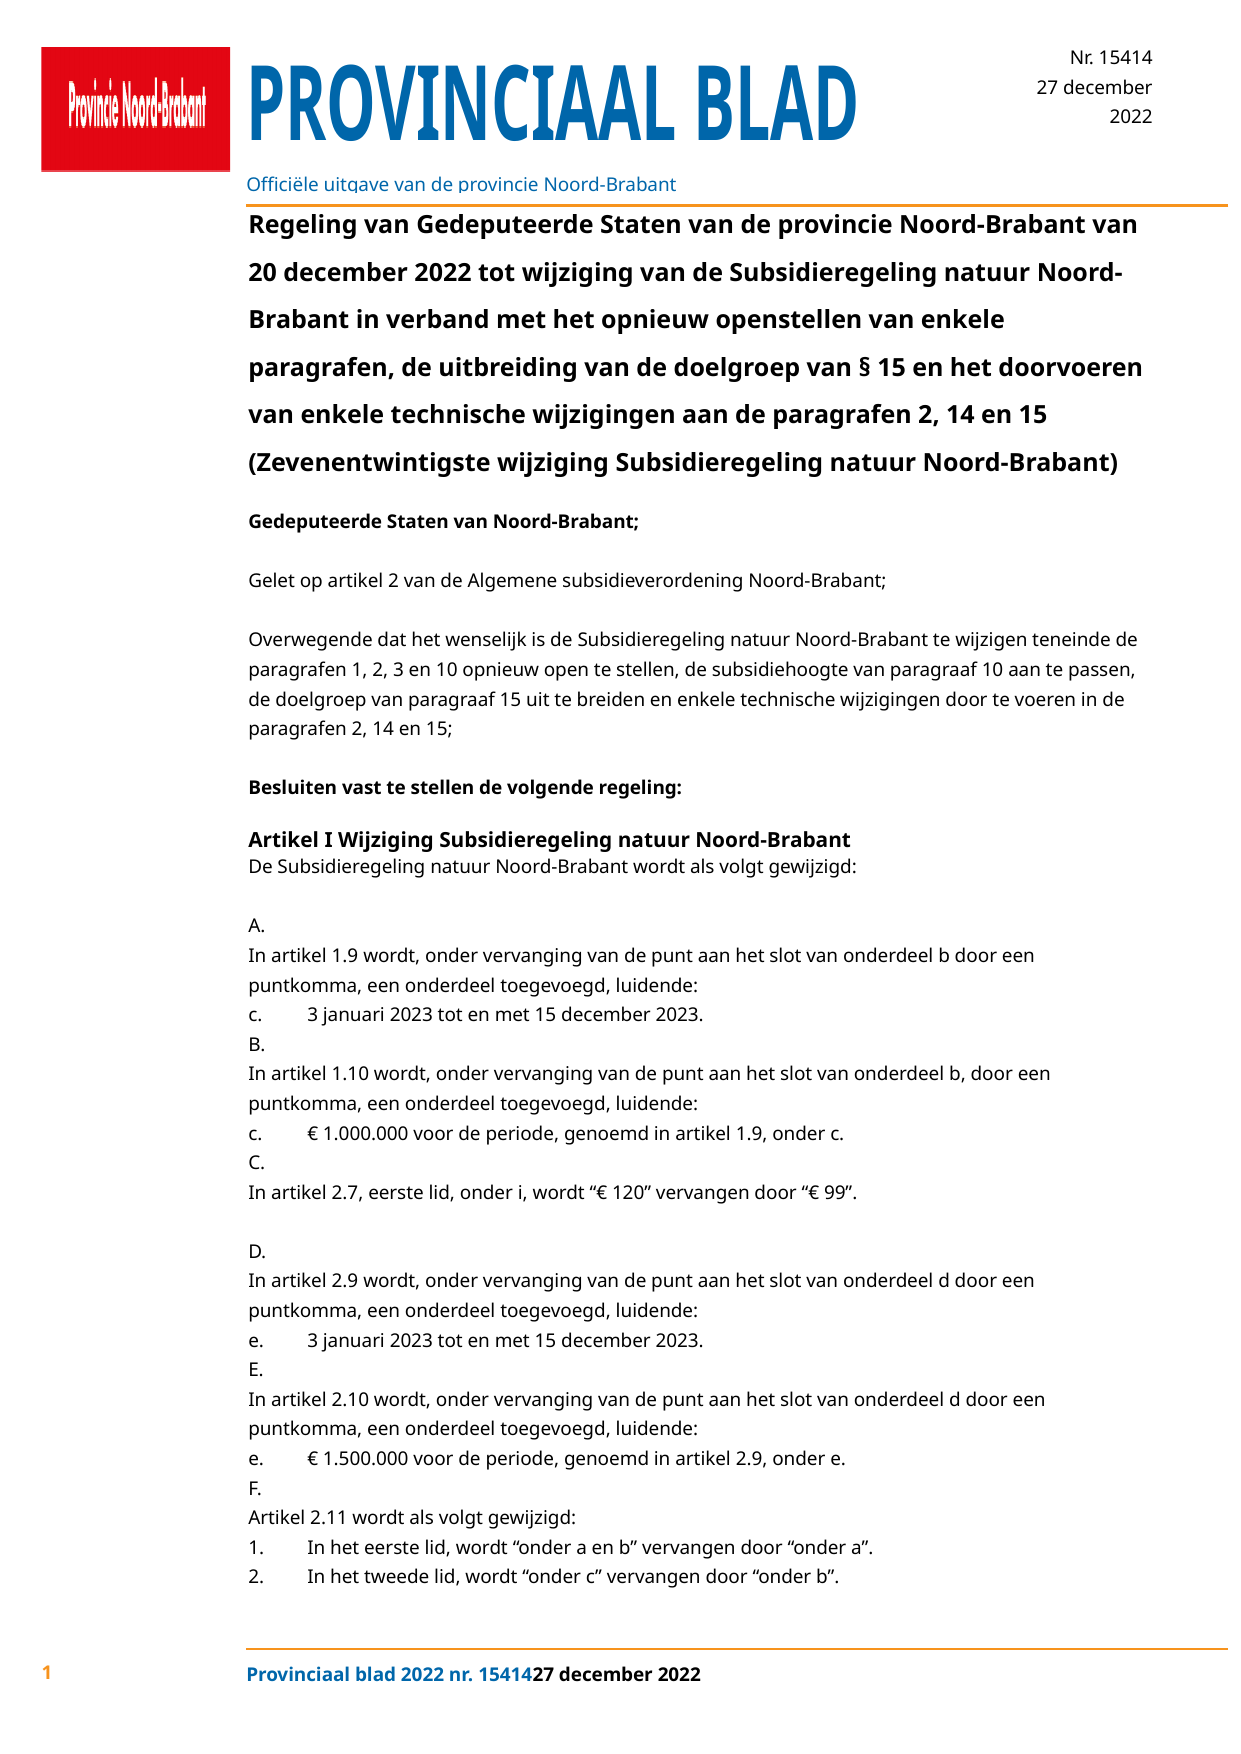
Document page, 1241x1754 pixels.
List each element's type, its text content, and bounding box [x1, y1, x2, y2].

text Regeling van Gedeputeerde Staten van de provincie Noord-Brabant van 20 december 2022 tot wijziging van de Subsidieregeling natuur Noord-Brabant in verband met het opnieuw openstellen van enkele paragrafen, de uitbreiding van de doelgroep van § 15 en het doorvoeren van enkele technische wijzigingen aan de paragrafen 2, 14 en 15 (Zevenentwintigste wijziging Subsidieregeling natuur Noord-Brabant) [248, 207, 1152, 479]
text F. [248, 1475, 1152, 1500]
text In artikel 2.10 wordt, onder vervanging van de punt aan het slot van onderdeel d door een puntkomma, een onderdeel toegevoegd, luidende: [248, 1386, 1152, 1441]
list In het tweede lid, wordt “onder c” vervangen door “onder b”. [248, 1563, 1152, 1589]
picture [41, 47, 231, 172]
text In artikel 1.9 wordt, onder vervanging van de punt aan het slot van onderdeel b door een puntkomma, een onderdeel toegevoegd, luidende: [248, 942, 1152, 997]
list € 1.000.000 voor de periode, genoemd in artikel 1.9, onder c. [248, 1120, 1152, 1145]
text In artikel 1.10 wordt, onder vervanging van de punt aan het slot van onderdeel b, door een puntkomma, een onderdeel toegevoegd, luidende: [248, 1061, 1152, 1116]
text Gelet op artikel 2 van de Algemene subsidieverordening Noord-Brabant; [248, 567, 1152, 593]
text A. [248, 913, 1152, 938]
text C. [248, 1149, 1152, 1175]
text B. [248, 1031, 1152, 1057]
list 3 januari 2023 tot en met 15 december 2023. [248, 1001, 1152, 1027]
text Besluiten vast te stellen de volgende regeling: [248, 774, 1152, 800]
text E. [248, 1356, 1152, 1382]
text Gedeputeerde Staten van Noord-Brabant; [248, 508, 1152, 534]
text Artikel I Wijziging Subsidieregeling natuur Noord-Brabant [248, 825, 1152, 853]
list 3 januari 2023 tot en met 15 december 2023. [248, 1327, 1152, 1352]
text De Subsidieregeling natuur Noord-Brabant wordt als volgt gewijzigd: [248, 853, 1152, 879]
text In artikel 2.9 wordt, onder vervanging van de punt aan het slot van onderdeel d door een puntkomma, een onderdeel toegevoegd, luidende: [248, 1268, 1152, 1323]
text In artikel 2.7, eerste lid, onder i, wordt “€ 120” vervangen door “€ 99”. [248, 1179, 1152, 1204]
text D. [248, 1238, 1152, 1264]
list € 1.500.000 voor de periode, genoemd in artikel 2.9, onder e. [248, 1445, 1152, 1471]
text Artikel 2.11 wordt als volgt gewijzigd: [248, 1504, 1152, 1530]
text Overwegende dat het wenselijk is de Subsidieregeling natuur Noord-Brabant te wijzigen teneinde de paragrafen 1, 2, 3 en 10 opnieuw open te stellen, de subsidiehoogte van paragraaf 10 aan te passen, de doelgroep van paragraaf 15 uit te breiden en enkele technische wijzigingen door te voeren in de paragrafen 2, 14 en 15; [248, 627, 1152, 741]
list In het eerste lid, wordt “onder a en b” vervangen door “onder a”. [248, 1534, 1152, 1559]
